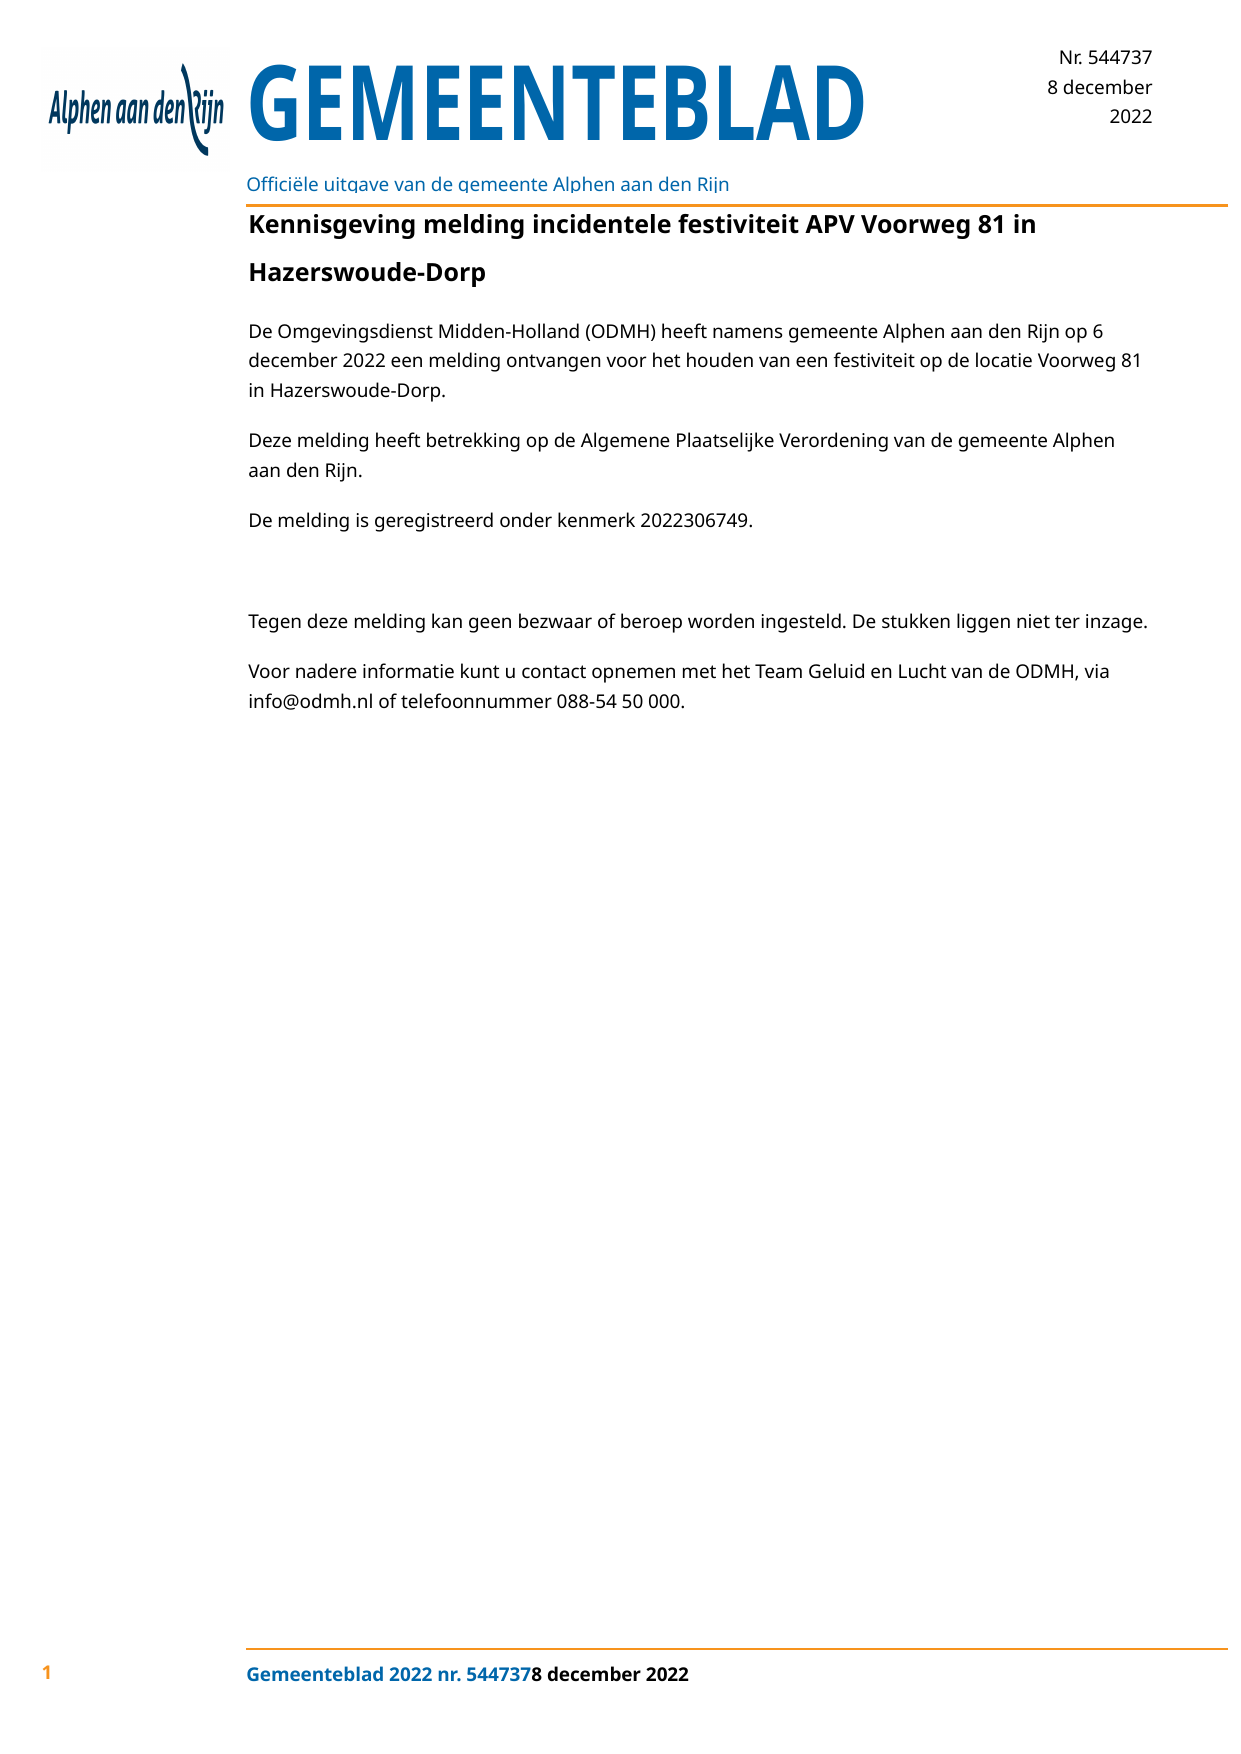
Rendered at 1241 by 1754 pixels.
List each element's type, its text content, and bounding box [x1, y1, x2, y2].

text Kennisgeving melding incidentele festiviteit APV Voorweg 81 in Hazerswoude-Dorp [248, 207, 1152, 288]
text De melding is geregistreerd onder kenmerk 2022306749. [248, 507, 1152, 533]
text Tegen deze melding kan geen bezwaar of beroep worden ingesteld. De stukken liggen niet ter inzage. [248, 608, 1152, 634]
text Voor nadere informatie kunt u contact opnemen met het Team Geluid en Lucht van de ODMH, via info@odmh.nl of telefoonnummer 088-54 50 000. [248, 659, 1152, 714]
picture [41, 47, 231, 172]
text De Omgevingsdienst Midden-Holland (ODMH) heeft namens gemeente Alphen aan den Rijn op 6 december 2022 een melding ontvangen voor het houden van een festiviteit op de locatie Voorweg 81 in Hazerswoude-Dorp. [248, 318, 1152, 403]
text Deze melding heeft betrekking op de Algemene Plaatselijke Verordening van de gemeente Alphen aan den Rijn. [248, 427, 1152, 483]
